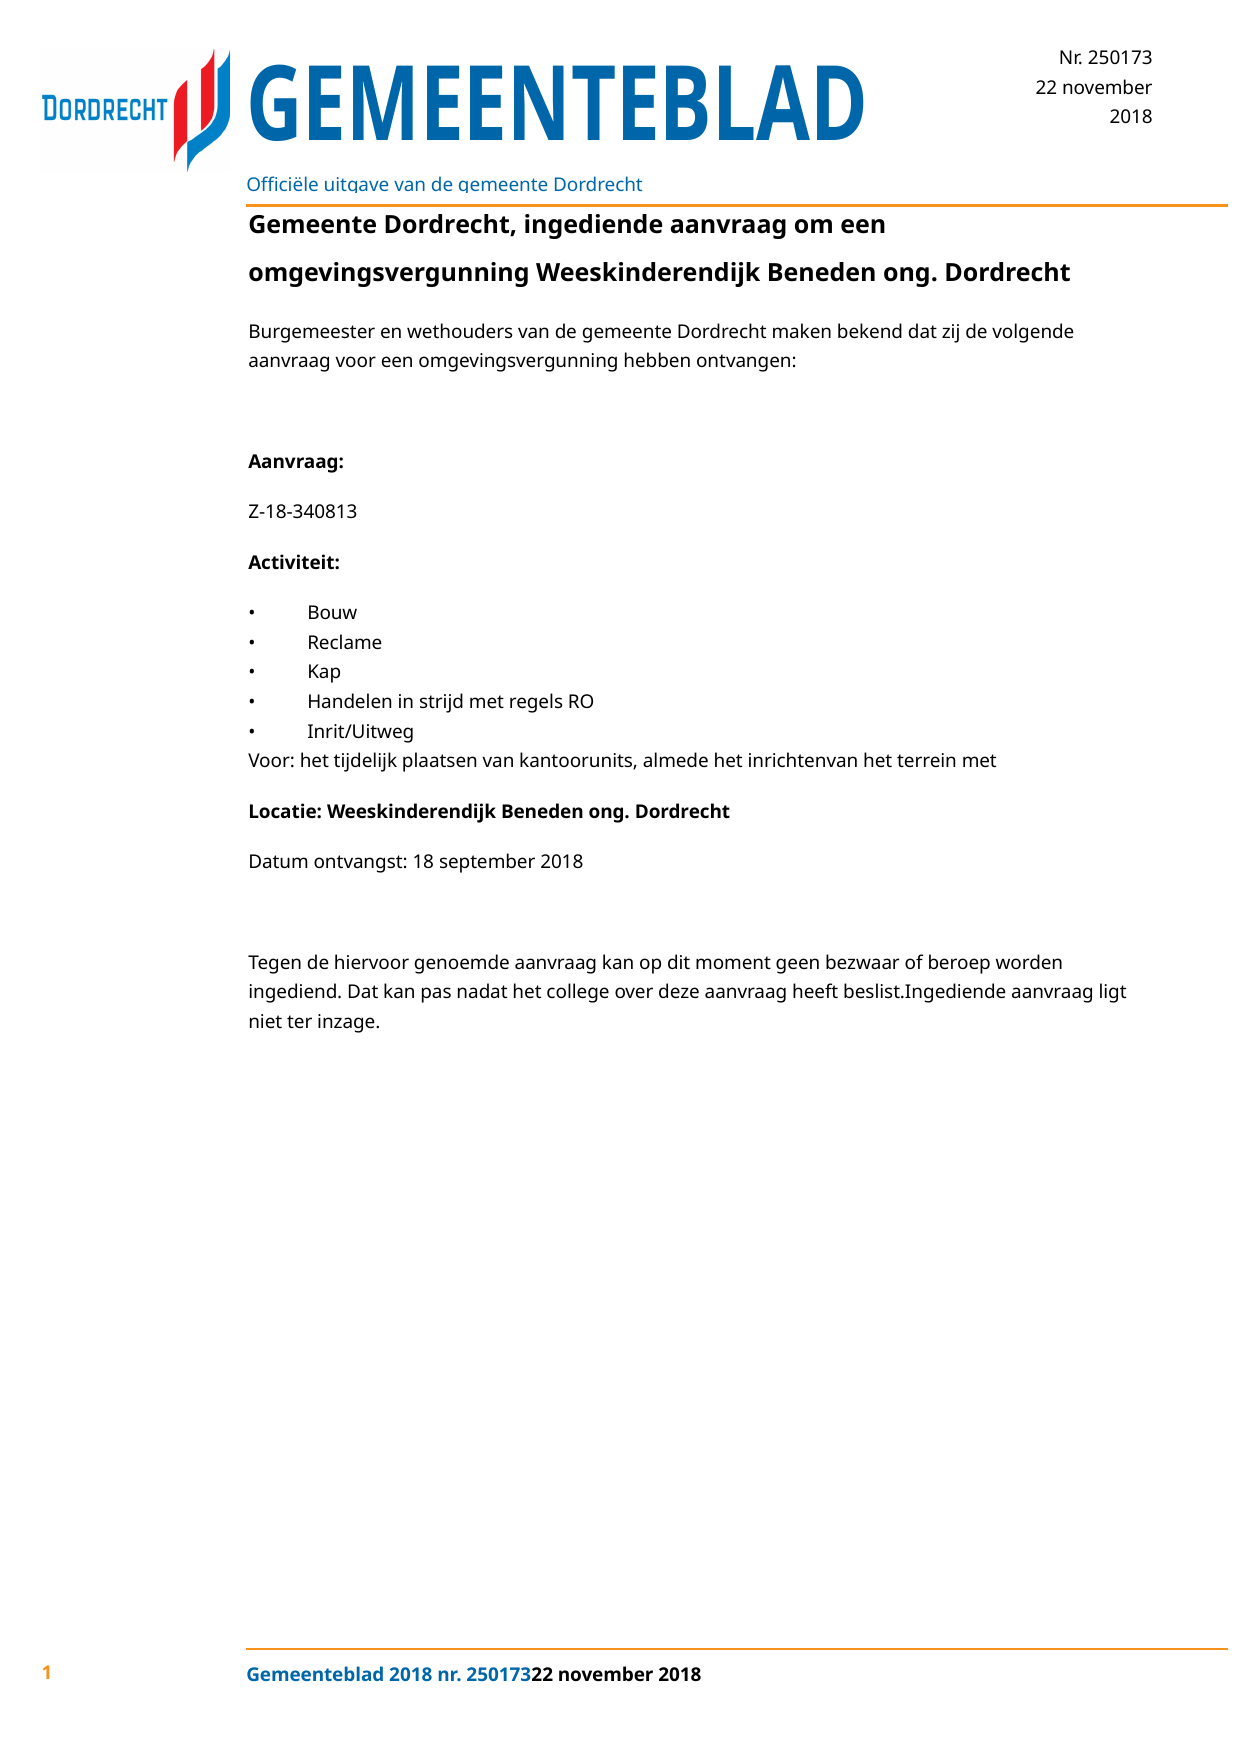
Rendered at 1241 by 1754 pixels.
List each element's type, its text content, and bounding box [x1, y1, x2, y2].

text Voor: het tijdelijk plaatsen van kantoorunits, almede het inrichtenvan het terrein met [248, 747, 1152, 773]
text Burgemeester en wethouders van de gemeente Dordrecht maken bekend dat zij de volgende aanvraag voor een omgevingsvergunning hebben ontvangen: [248, 318, 1152, 373]
text Z-18-340813 [248, 499, 1152, 524]
list Kap [248, 659, 1152, 684]
text Gemeente Dordrecht, ingediende aanvraag om een omgevingsvergunning Weeskinderendijk Beneden ong. Dordrecht [248, 207, 1152, 288]
list Inrit/Uitweg [248, 718, 1152, 744]
list Reclame [248, 629, 1152, 655]
text Locatie: Weeskinderendijk Beneden ong. Dordrecht [248, 798, 1152, 824]
text Activiteit: [248, 549, 1152, 575]
list Handelen in strijd met regels RO [248, 688, 1152, 714]
picture [41, 47, 231, 172]
text Datum ontvangst: 18 september 2018 [248, 848, 1152, 874]
list Bouw [248, 599, 1152, 625]
text Aanvraag: [248, 448, 1152, 474]
text Tegen de hiervoor genoemde aanvraag kan op dit moment geen bezwaar of beroep worden ingediend. Dat kan pas nadat het college over deze aanvraag heeft beslist.Ingediende aanvraag ligt niet ter inzage. [248, 949, 1152, 1034]
